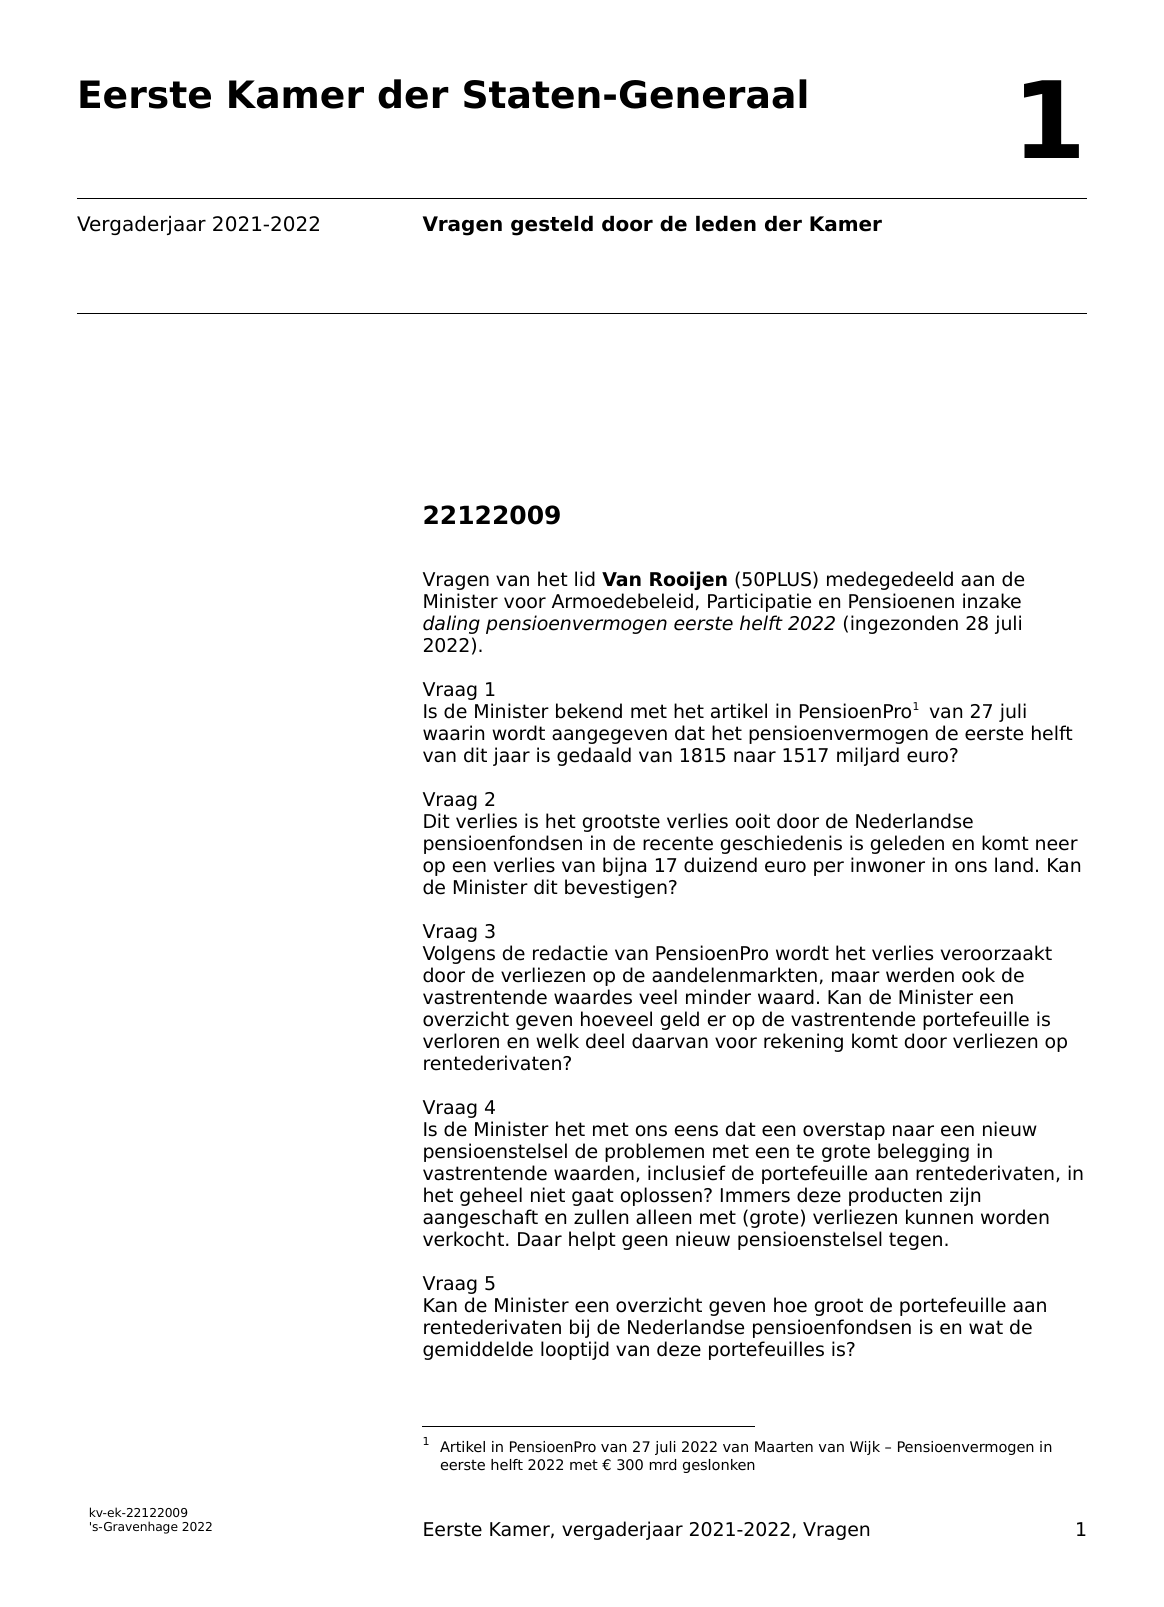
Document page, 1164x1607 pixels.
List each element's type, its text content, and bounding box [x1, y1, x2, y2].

text 's-Gravenhage 2022 [88, 1520, 323, 1534]
text Is de Minister bekend met het artikel in PensioenPro van 27 juli waarin wordt aangegeven dat het pensioenvermogen de eerste helft van dit jaar is gedaald van 1815 naar 1517 miljard euro? [422, 701, 1087, 767]
text Vraag 3 [422, 921, 1087, 943]
text Vraag 2 [422, 789, 1087, 811]
table_cell Vragen gesteld door de leden der Kamer [422, 199, 1087, 313]
text Vraag 5 [422, 1273, 1087, 1295]
text kv-ek-22122009 [88, 1506, 323, 1520]
text Vraag 4 [422, 1097, 1087, 1119]
table_cell Vergaderjaar 2021-2022 [77, 199, 422, 313]
text 22122009 [422, 501, 1087, 531]
text Vraag 1 [422, 679, 1087, 701]
table_header Eerste Kamer der Staten-Generaal [77, 59, 886, 198]
text Vragen van het lid Van Rooijen (50PLUS) medegedeeld aan de Minister voor Armoedebeleid, Participatie en Pensioenen inzake daling pensioenvermogen eerste helft 2022 (ingezonden 28 juli 2022). [422, 569, 1087, 657]
text Dit verlies is het grootste verlies ooit door de Nederlandse pensioenfondsen in de recente geschiedenis is geleden en komt neer op een verlies van bijna 17 duizend euro per inwoner in ons land. Kan de Minister dit bevestigen? [422, 811, 1087, 899]
table_header 1 [886, 59, 1087, 198]
text Is de Minister het met ons eens dat een overstap naar een nieuw pensioenstelsel de problemen met een te grote belegging in vastrentende waarden, inclusief de portefeuille aan rentederivaten, in het geheel niet gaat oplossen? Immers deze producten zijn aangeschaft en zullen alleen met (grote) verliezen kunnen worden verkocht. Daar helpt geen nieuw pensioenstelsel tegen. [422, 1119, 1087, 1251]
text Artikel in PensioenPro van 27 juli 2022 van Maarten van Wijk – Pensioenvermogen in eerste helft 2022 met € 300 mrd geslonken [422, 1435, 1087, 1474]
text Volgens de redactie van PensioenPro wordt het verlies veroorzaakt door de verliezen op de aandelenmarkten, maar werden ook de vastrentende waardes veel minder waard. Kan de Minister een overzicht geven hoeveel geld er op de vastrentende portefeuille is verloren en welk deel daarvan voor rekening komt door verliezen op rentederivaten? [422, 943, 1087, 1075]
text Kan de Minister een overzicht geven hoe groot de portefeuille aan rentederivaten bij de Nederlandse pensioenfondsen is en wat de gemiddelde looptijd van deze portefeuilles is? [422, 1295, 1087, 1361]
